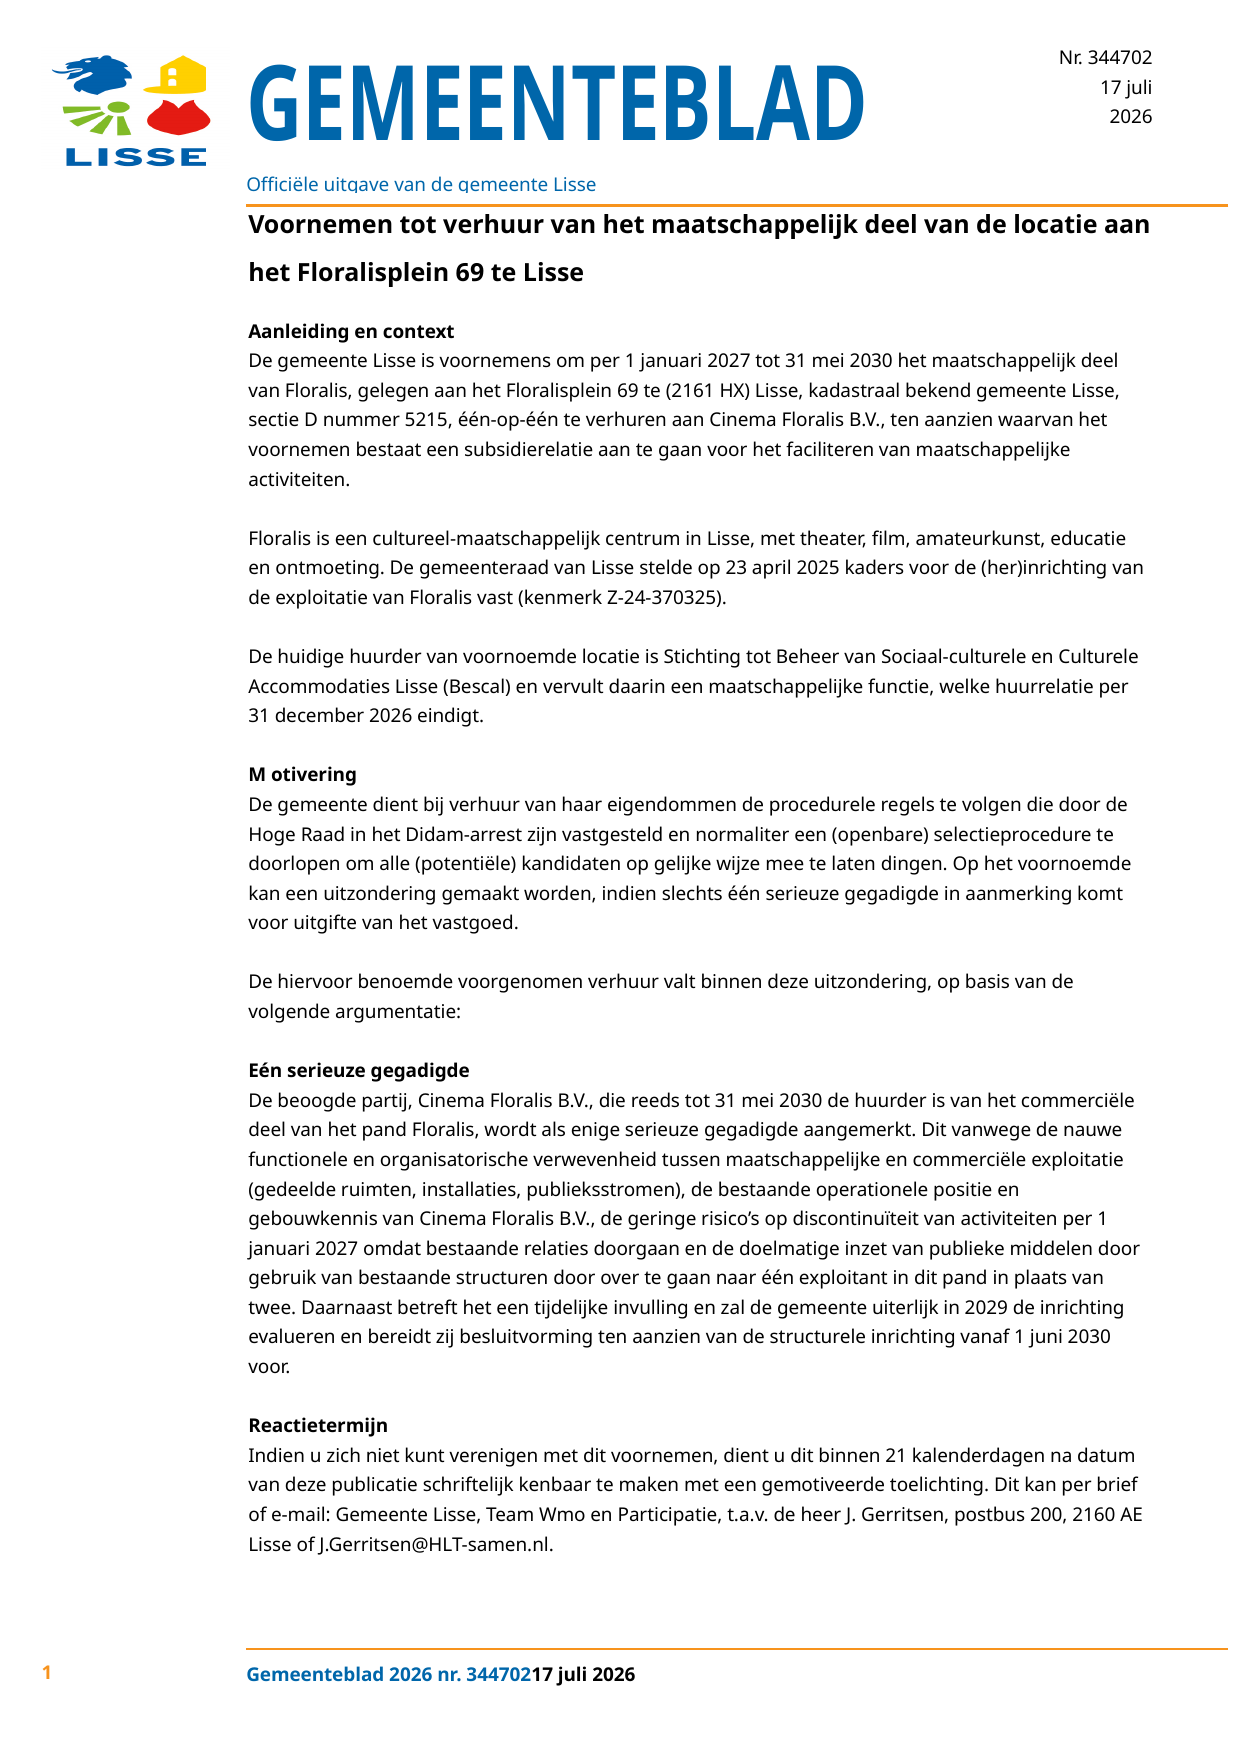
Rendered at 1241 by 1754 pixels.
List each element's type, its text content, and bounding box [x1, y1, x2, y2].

picture [41, 47, 231, 172]
text De gemeente dient bij verhuur van haar eigendommen de procedurele regels te volgen die door de Hoge Raad in het Didam-arrest zijn vastgesteld en normaliter een (openbare) selectieprocedure te doorlopen om alle (potentiële) kandidaten op gelijke wijze mee te laten dingen. Op het voornoemde kan een uitzondering gemaakt worden, indien slechts één serieuze gegadigde in aanmerking komt voor uitgifte van het vastgoed. [248, 791, 1152, 935]
text De hiervoor benoemde voorgenomen verhuur valt binnen deze uitzondering, op basis van de volgende argumentatie: [248, 969, 1152, 1024]
text Eén serieuze gegadigde [248, 1057, 1152, 1083]
text De huidige huurder van voornoemde locatie is Stichting tot Beheer van Sociaal-culturele en Culturele Accommodaties Lisse (Bescal) en vervult daarin een maatschappelijke functie, welke huurrelatie per 31 december 2026 eindigt. [248, 643, 1152, 728]
text De gemeente Lisse is voornemens om per 1 januari 2027 tot 31 mei 2030 het maatschappelijk deel van Floralis, gelegen aan het Floralisplein 69 te (2161 HX) Lisse, kadastraal bekend gemeente Lisse, sectie D nummer 5215, één-op-één te verhuren aan Cinema Floralis B.V., ten aanzien waarvan het voornemen bestaat een subsidierelatie aan te gaan voor het faciliteren van maatschappelijke activiteiten. [248, 347, 1152, 492]
text De beoogde partij, Cinema Floralis B.V., die reeds tot 31 mei 2030 de huurder is van het commerciële deel van het pand Floralis, wordt als enige serieuze gegadigde aangemerkt. Dit vanwege de nauwe functionele en organisatorische verwevenheid tussen maatschappelijke en commerciële exploitatie (gedeelde ruimten, installaties, publieksstromen), de bestaande operationele positie en gebouwkennis van Cinema Floralis B.V., de geringe risico’s op discontinuïteit van activiteiten per 1 januari 2027 omdat bestaande relaties doorgaan en de doelmatige inzet van publieke middelen door gebruik van bestaande structuren door over te gaan naar één exploitant in dit pand in plaats van twee. Daarnaast betreft het een tijdelijke invulling en zal de gemeente uiterlijk in 2029 de inrichting evalueren en bereidt zij besluitvorming ten aanzien van de structurele inrichting vanaf 1 juni 2030 voor. [248, 1087, 1152, 1379]
text Floralis is een cultureel-maatschappelijk centrum in Lisse, met theater, film, amateurkunst, educatie en ontmoeting. De gemeenteraad van Lisse stelde op 23 april 2025 kaders voor de (her)inrichting van de exploitatie van Floralis vast (kenmerk Z-24-370325). [248, 525, 1152, 610]
text Indien u zich niet kunt verenigen met dit voornemen, dient u dit binnen 21 kalenderdagen na datum van deze publicatie schriftelijk kenbaar te maken met een gemotiveerde toelichting. Dit kan per brief of e-mail: Gemeente Lisse, Team Wmo en Participatie, t.a.v. de heer J. Gerritsen, postbus 200, 2160 AE Lisse of J.Gerritsen@HLT-samen.nl. [248, 1442, 1152, 1557]
text Reactietermijn [248, 1412, 1152, 1438]
text Voornemen tot verhuur van het maatschappelijk deel van de locatie aan het Floralisplein 69 te Lisse [248, 207, 1152, 288]
text M otivering [248, 762, 1152, 787]
text Aanleiding en context [248, 318, 1152, 344]
